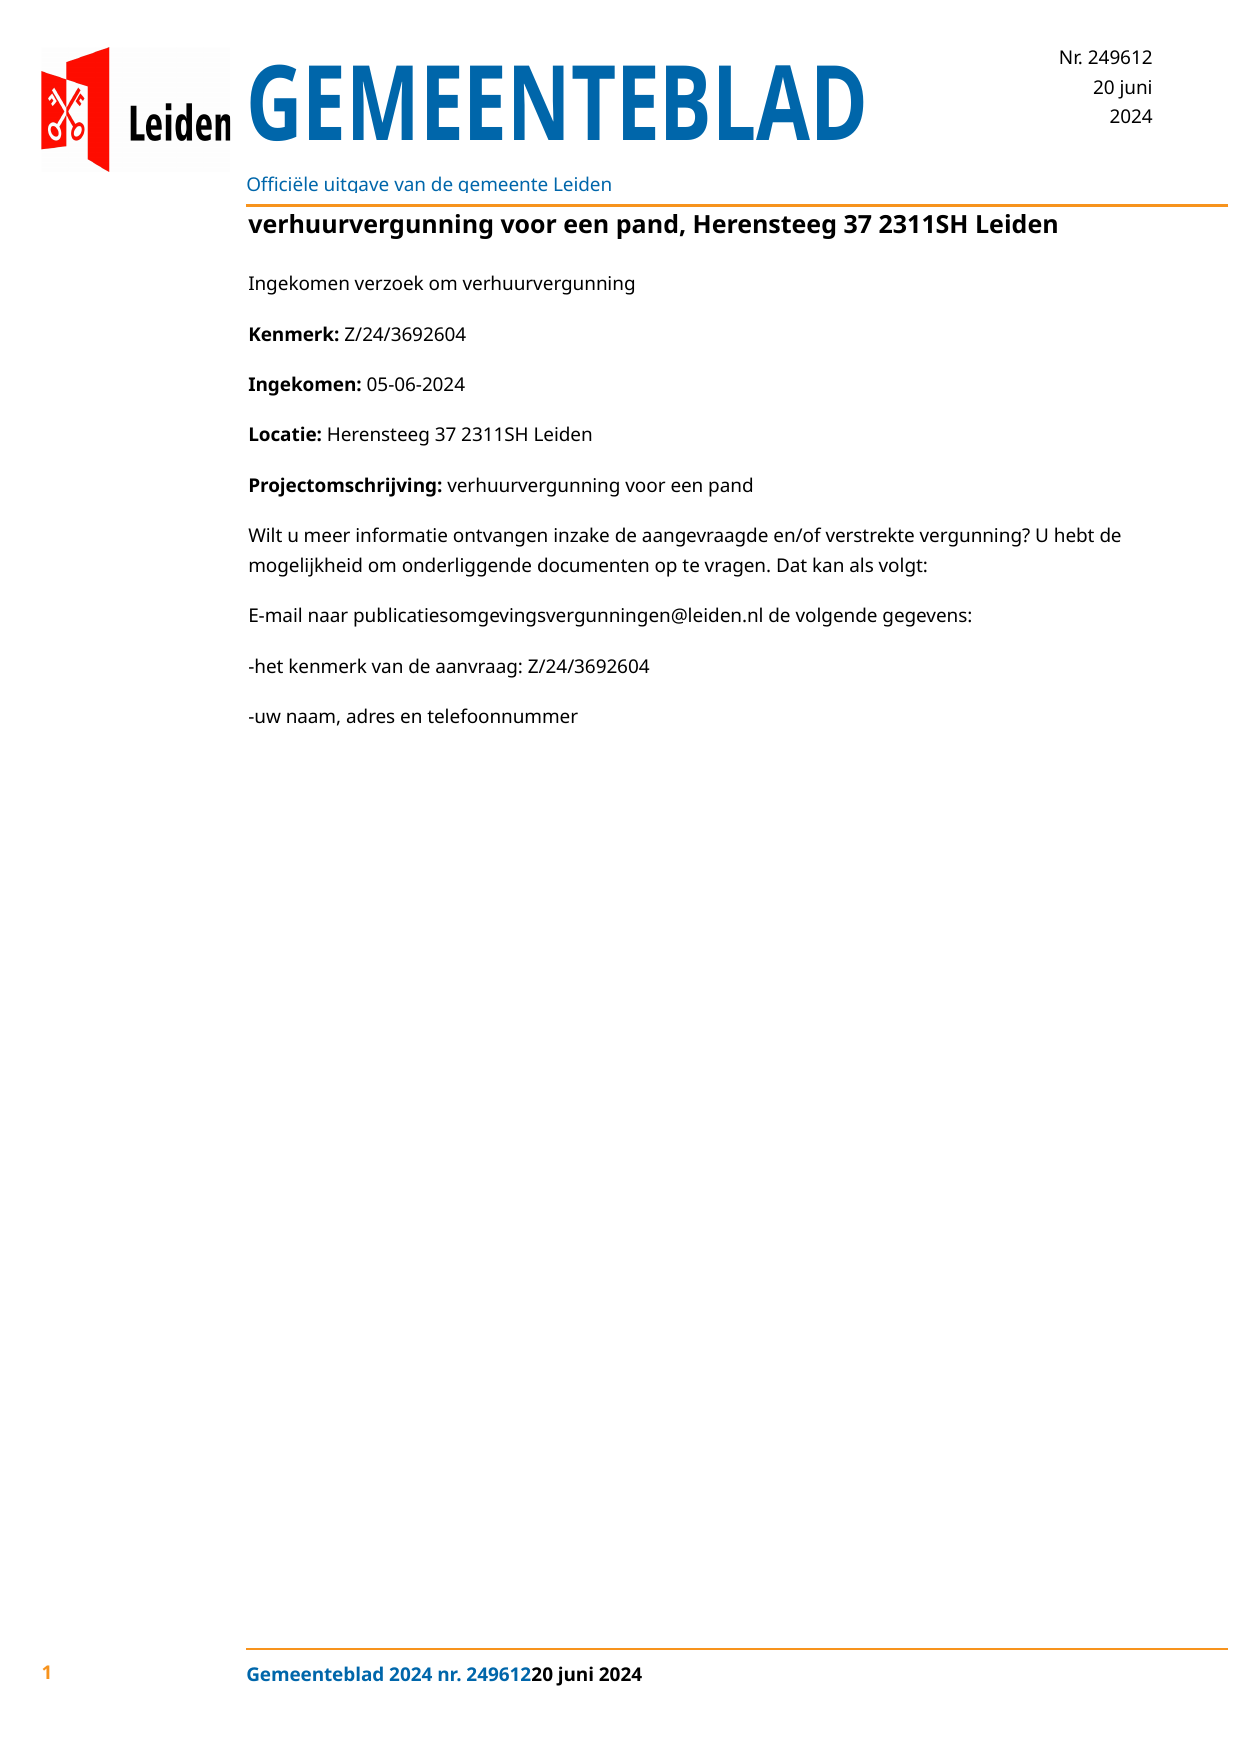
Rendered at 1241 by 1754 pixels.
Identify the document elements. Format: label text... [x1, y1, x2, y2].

text verhuurvergunning voor een pand, Herensteeg 37 2311SH Leiden [248, 207, 1152, 241]
text Kenmerk: Z/24/3692604 [248, 321, 1152, 346]
text E-mail naar publicatiesomgevingsvergunningen@leiden.nl de volgende gegevens: [248, 602, 1152, 628]
text Projectomschrijving: verhuurvergunning voor een pand [248, 472, 1152, 498]
picture [41, 47, 231, 172]
text -het kenmerk van de aanvraag: Z/24/3692604 [248, 653, 1152, 678]
text Wilt u meer informatie ontvangen inzake de aangevraagde en/of verstrekte vergunning? U hebt de mogelijkheid om onderliggende documenten op te vragen. Dat kan als volgt: [248, 522, 1152, 578]
text Locatie: Herensteeg 37 2311SH Leiden [248, 422, 1152, 447]
text Ingekomen verzoek om verhuurvergunning [248, 270, 1152, 296]
text -uw naam, adres en telefoonnummer [248, 703, 1152, 729]
text Ingekomen: 05-06-2024 [248, 371, 1152, 397]
